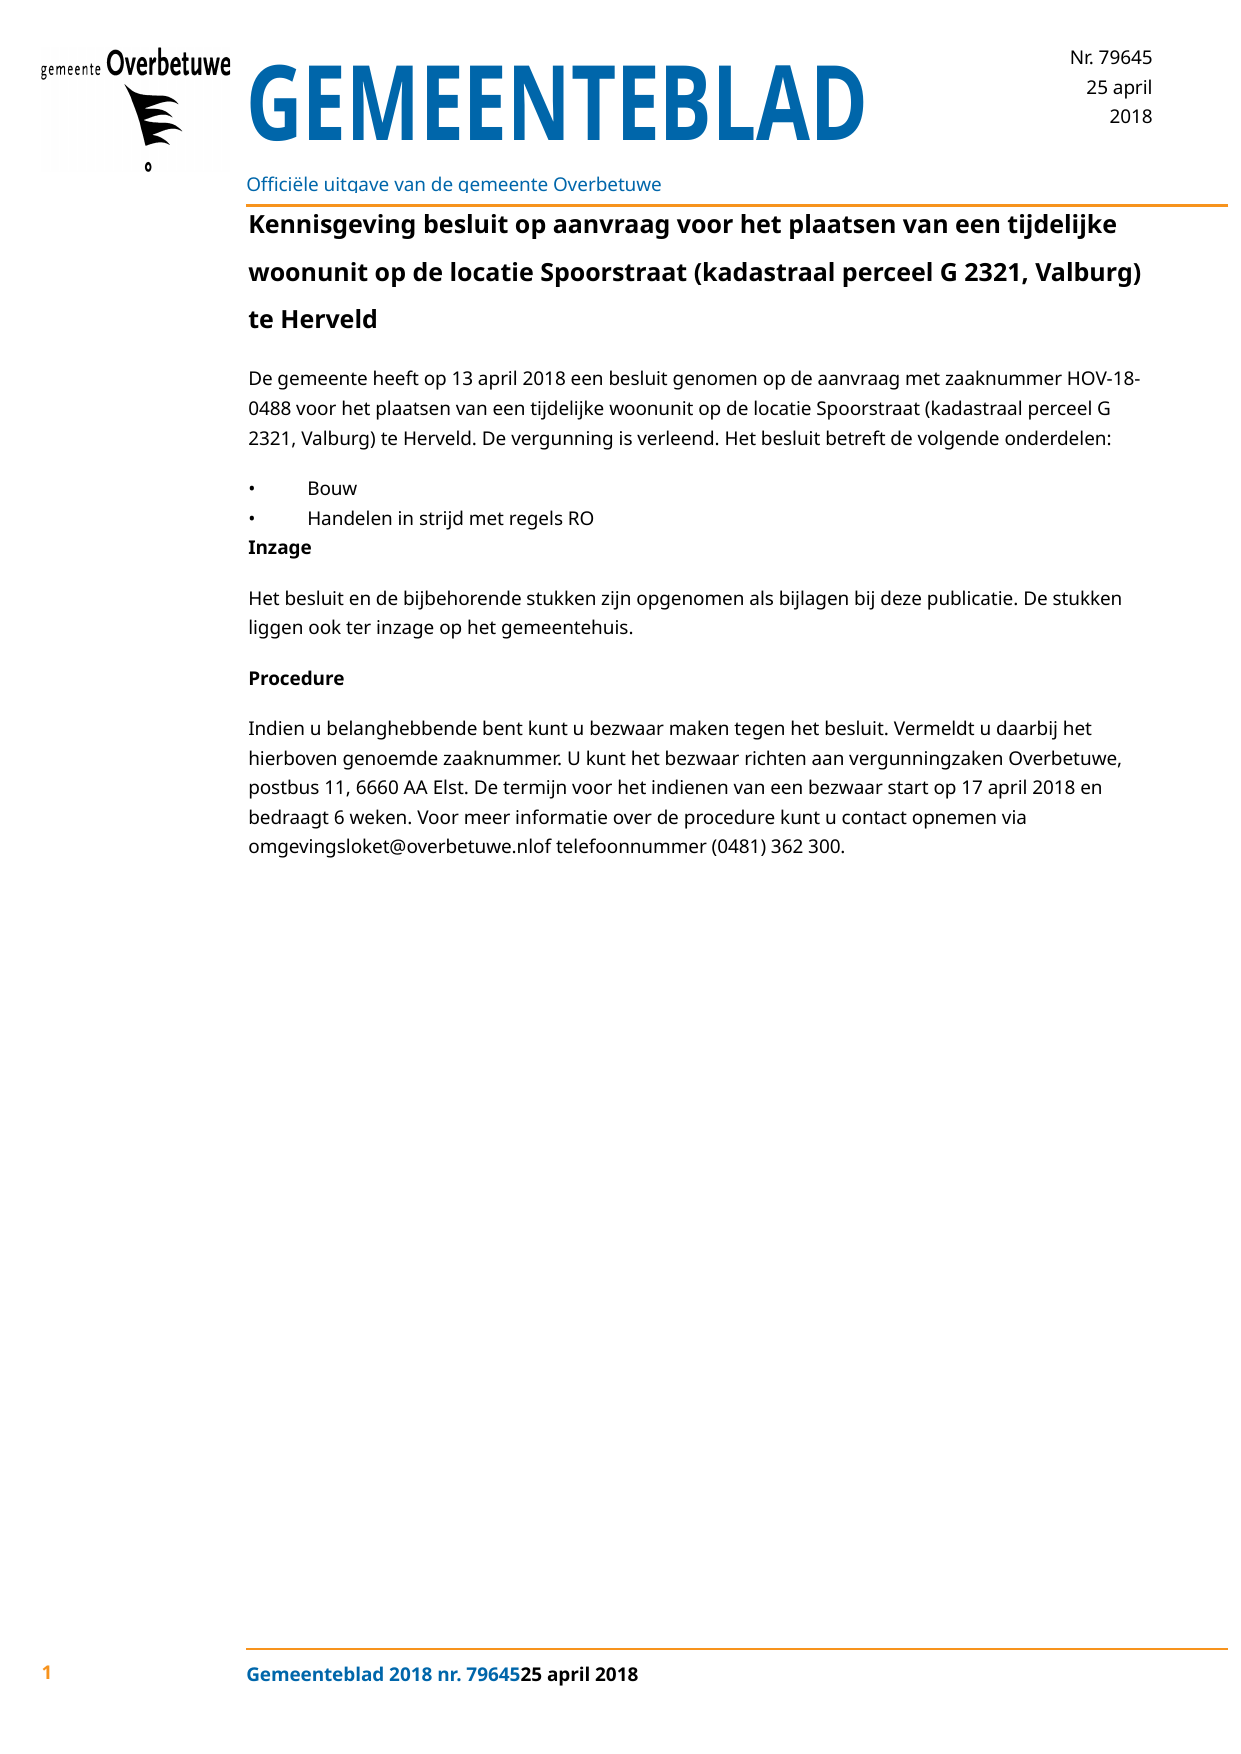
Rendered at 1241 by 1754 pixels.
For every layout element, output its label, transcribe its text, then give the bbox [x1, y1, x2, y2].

picture [41, 47, 231, 172]
text De gemeente heeft op 13 april 2018 een besluit genomen op de aanvraag met zaaknummer HOV-18-0488 voor het plaatsen van een tijdelijke woonunit op de locatie Spoorstraat (kadastraal perceel G 2321, Valburg) te Herveld. De vergunning is verleend. Het besluit betreft de volgende onderdelen: [248, 366, 1152, 450]
text Procedure [248, 665, 1152, 690]
list Handelen in strijd met regels RO [248, 505, 1152, 530]
list Bouw [248, 475, 1152, 501]
text Het besluit en de bijbehorende stukken zijn opgenomen als bijlagen bij deze publicatie. De stukken liggen ook ter inzage op het gemeentehuis. [248, 585, 1152, 640]
text Indien u belanghebbende bent kunt u bezwaar maken tegen het besluit. Vermeldt u daarbij het hierboven genoemde zaaknummer. U kunt het bezwaar richten aan vergunningzaken Overbetuwe, postbus 11, 6660 AA Elst. De termijn voor het indienen van een bezwaar start op 17 april 2018 en bedraagt 6 weken. Voor meer informatie over de procedure kunt u contact opnemen via omgevingsloket@overbetuwe.nlof telefoonnummer (0481) 362 300. [248, 715, 1152, 859]
text Kennisgeving besluit op aanvraag voor het plaatsen van een tijdelijke woonunit op de locatie Spoorstraat (kadastraal perceel G 2321, Valburg) te Herveld [248, 207, 1152, 336]
text Inzage [248, 534, 1152, 560]
